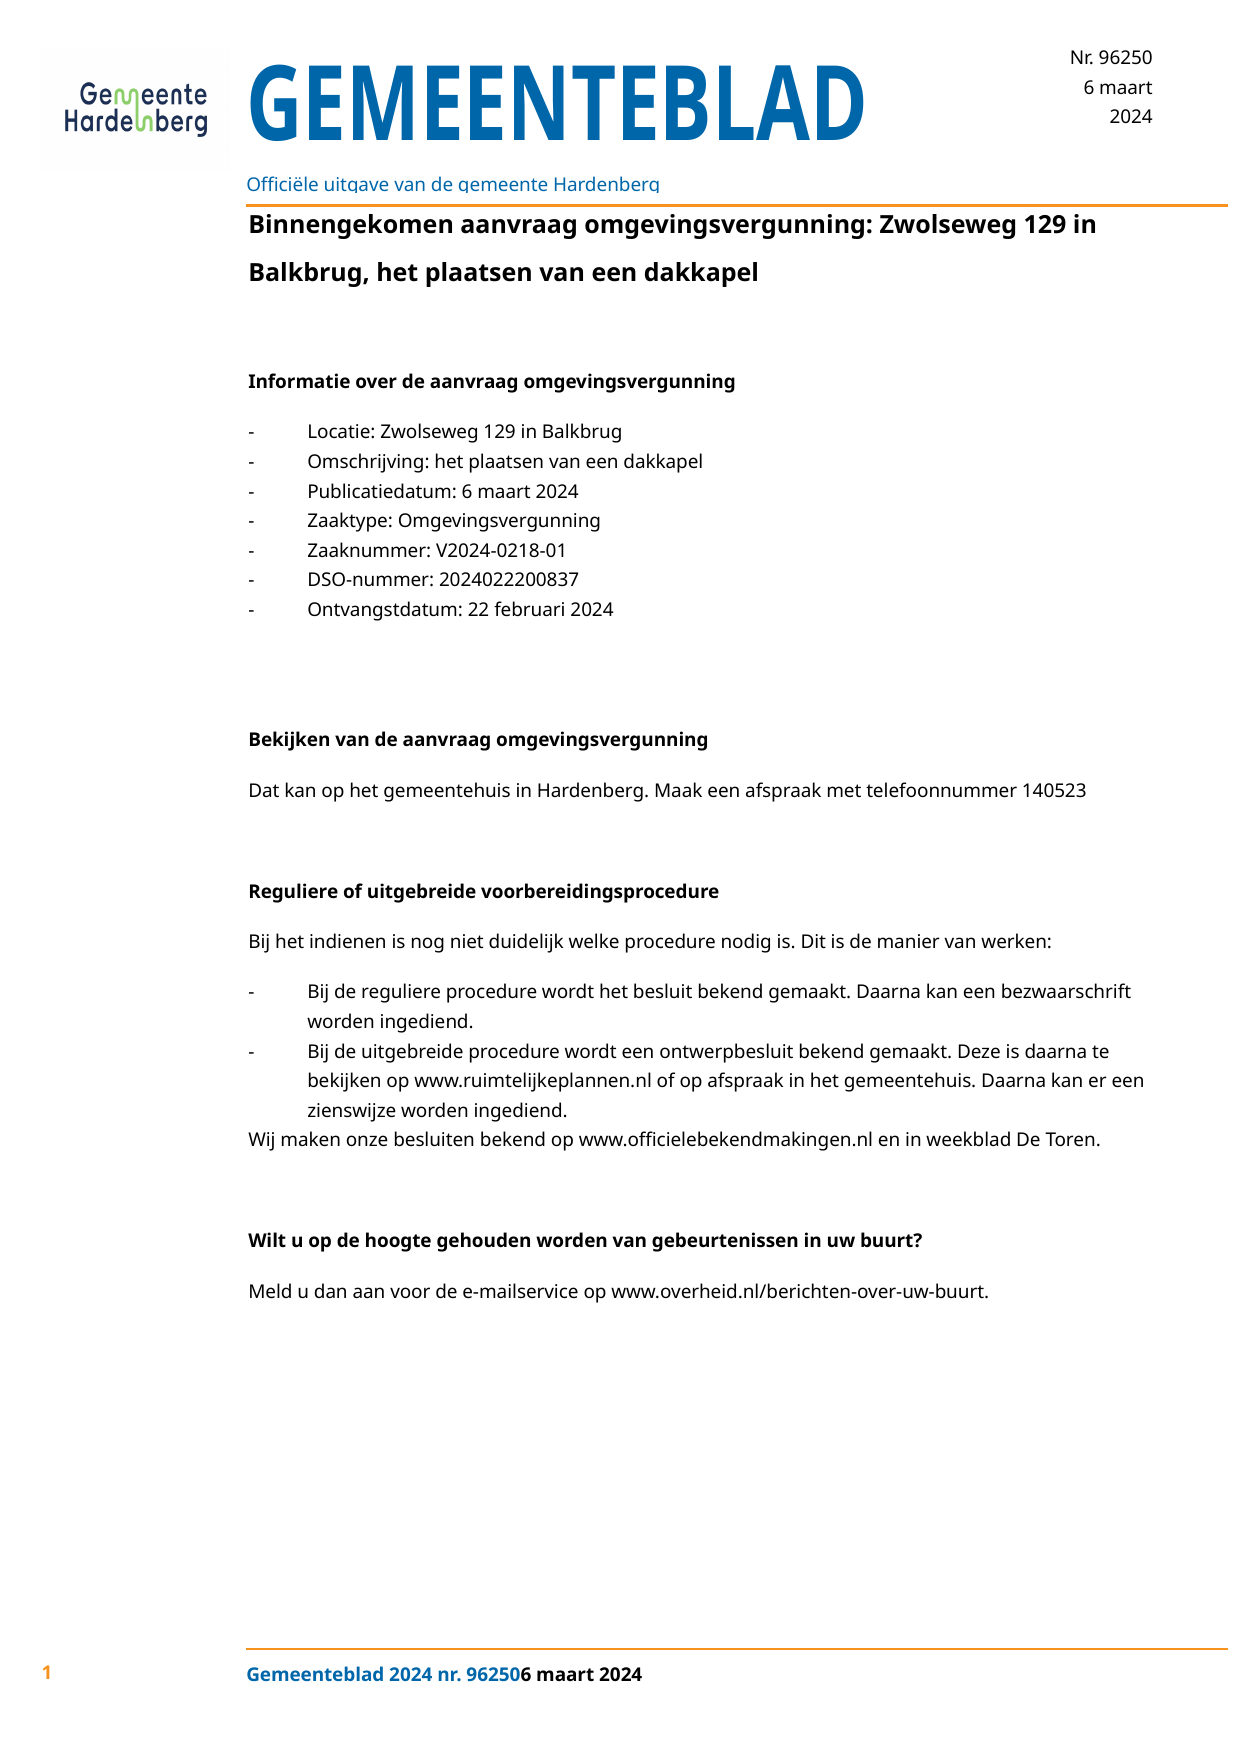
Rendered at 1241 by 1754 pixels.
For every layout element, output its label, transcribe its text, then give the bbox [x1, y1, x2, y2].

list Publicatiedatum: 6 maart 2024 [248, 478, 1152, 504]
list Zaaktype: Omgevingsvergunning [248, 507, 1152, 533]
text Wij maken onze besluiten bekend op www.officielebekendmakingen.nl en in weekblad De Toren. [248, 1127, 1152, 1152]
list Zaaknummer: V2024-0218-01 [248, 537, 1152, 563]
text Dat kan op het gemeentehuis in Hardenberg. Maak een afspraak met telefoonnummer 140523 [248, 777, 1152, 803]
text Bij het indienen is nog niet duidelijk welke procedure nodig is. Dit is de manier van werken: [248, 928, 1152, 954]
list Omschrijving: het plaatsen van een dakkapel [248, 448, 1152, 474]
text Binnengekomen aanvraag omgevingsvergunning: Zwolseweg 129 in Balkbrug, het plaatsen van een dakkapel [248, 207, 1152, 288]
list Bij de reguliere procedure wordt het besluit bekend gemaakt. Daarna kan een bezwaarschrift worden ingediend. [248, 979, 1152, 1034]
text Reguliere of uitgebreide voorbereidingsprocedure [248, 878, 1152, 904]
picture [41, 47, 231, 172]
text Meld u dan aan voor de e-mailservice op www.overheid.nl/berichten-over-uw-buurt. [248, 1278, 1152, 1304]
list Locatie: Zwolseweg 129 in Balkbrug [248, 419, 1152, 444]
text Wilt u op de hoogte gehouden worden van gebeurtenissen in uw buurt? [248, 1227, 1152, 1253]
list Ontvangstdatum: 22 februari 2024 [248, 596, 1152, 622]
list DSO-nummer: 2024022200837 [248, 567, 1152, 592]
list Bij de uitgebreide procedure wordt een ontwerpbesluit bekend gemaakt. Deze is daarna te bekijken op www.ruimtelijkeplannen.nl of op afspraak in het gemeentehuis. Daarna kan er een zienswijze worden ingediend. [248, 1038, 1152, 1123]
text Informatie over de aanvraag omgevingsvergunning [248, 368, 1152, 394]
text Bekijken van de aanvraag omgevingsvergunning [248, 727, 1152, 752]
